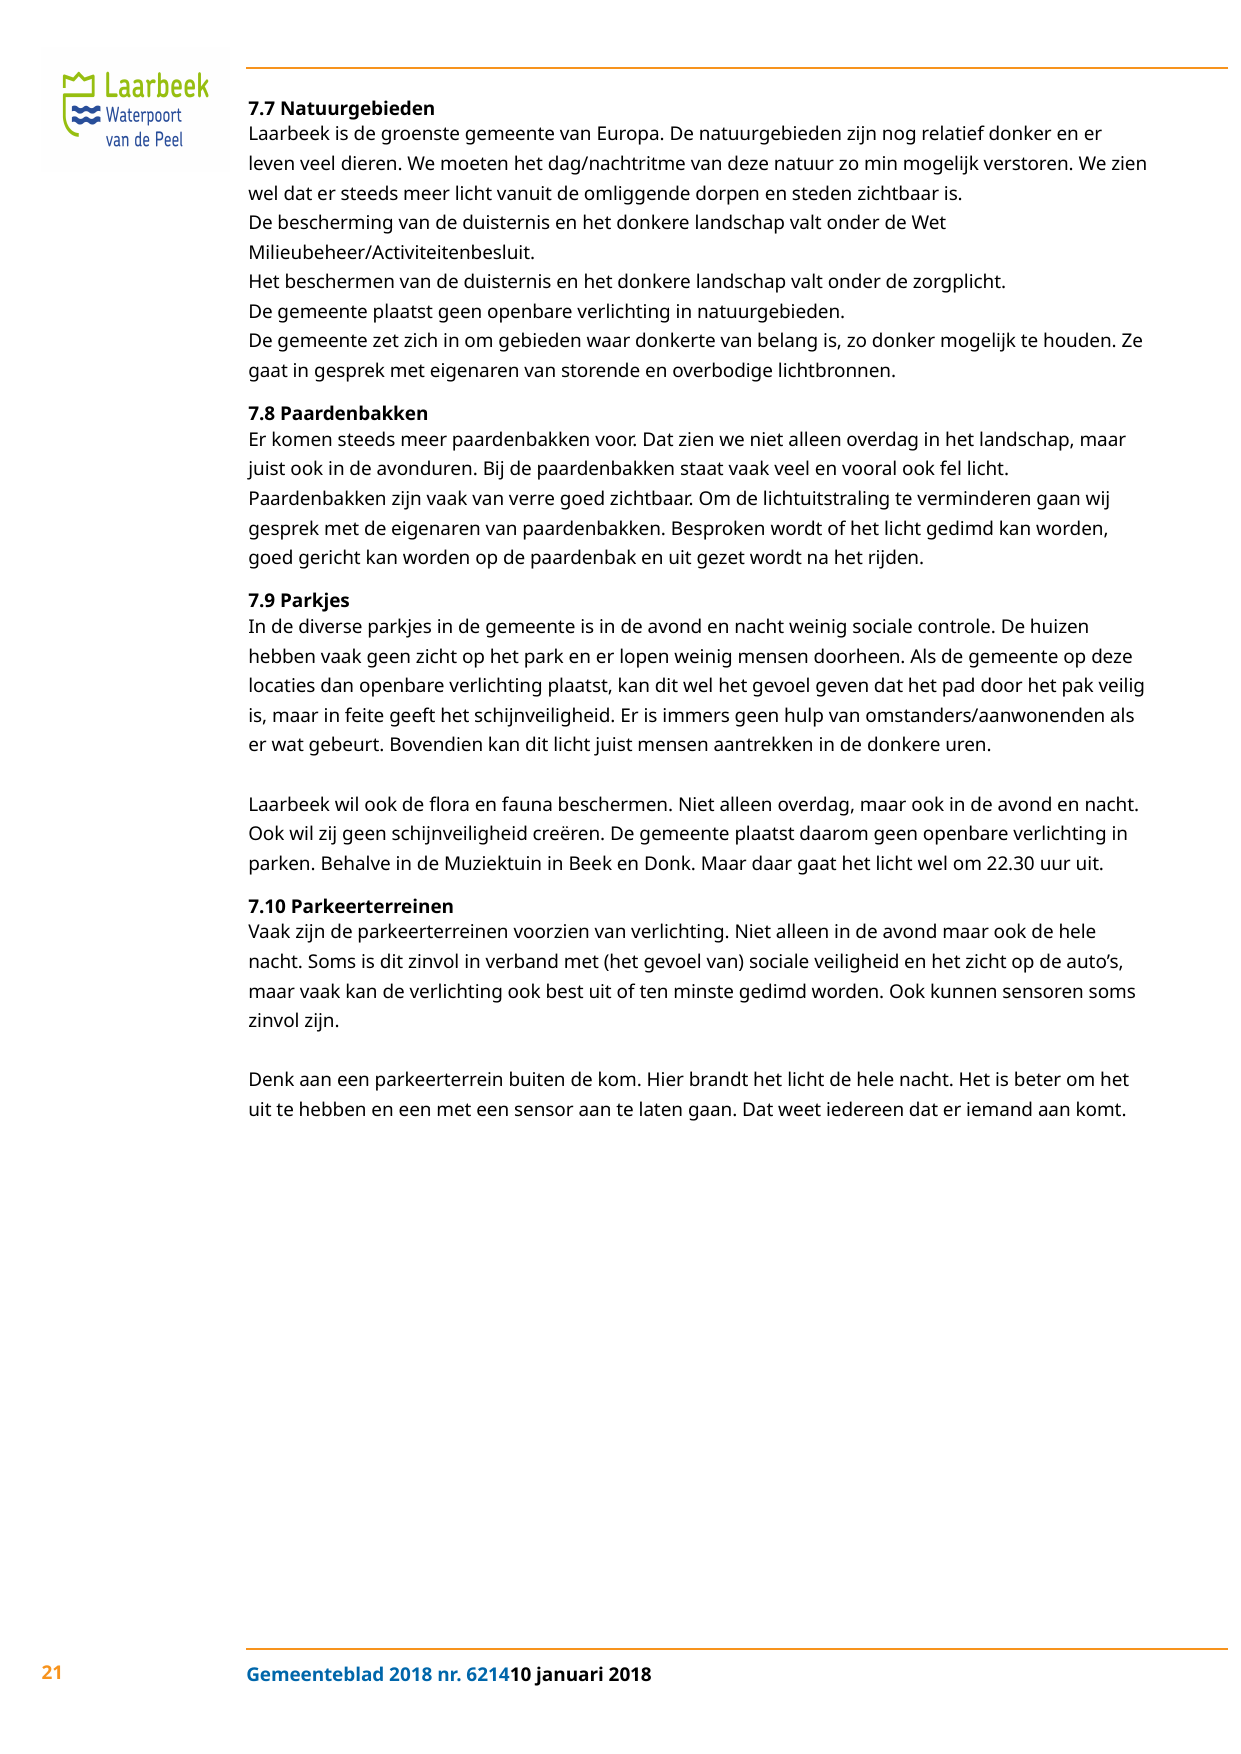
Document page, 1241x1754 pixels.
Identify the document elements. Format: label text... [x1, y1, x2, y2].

picture [41, 47, 231, 172]
text 7.10 Parkeerterreinen [248, 893, 1152, 919]
text 7.7 Natuurgebieden [248, 95, 1152, 121]
text Het beschermen van de duisternis en het donkere landschap valt onder de zorgplicht. [248, 268, 1152, 294]
text De gemeente plaatst geen openbare verlichting in natuurgebieden. [248, 298, 1152, 324]
text In de diverse parkjes in de gemeente is in de avond en nacht weinig sociale controle. De huizen hebben vaak geen zicht op het park en er lopen weinig mensen doorheen. Als de gemeente op deze locaties dan openbare verlichting plaatst, kan dit wel het gevoel geven dat het pad door het pak veilig is, maar in feite geeft het schijnveiligheid. Er is immers geen hulp van omstanders/aanwonenden als er wat gebeurt. Bovendien kan dit licht juist mensen aantrekken in de donkere uren. [248, 613, 1152, 757]
text Vaak zijn de parkeerterreinen voorzien van verlichting. Niet alleen in de avond maar ook de hele nacht. Soms is dit zinvol in verband met (het gevoel van) sociale veiligheid en het zicht op de auto’s, maar vaak kan de verlichting ook best uit of ten minste gedimd worden. Ook kunnen sensoren soms zinvol zijn. [248, 919, 1152, 1033]
text 7.9 Parkjes [248, 587, 1152, 613]
text Laarbeek wil ook de flora en fauna beschermen. Niet alleen overdag, maar ook in de avond en nacht. Ook wil zij geen schijnveiligheid creëren. De gemeente plaatst daarom geen openbare verlichting in parken. Behalve in de Muziektuin in Beek en Donk. Maar daar gaat het licht wel om 22.30 uur uit. [248, 791, 1152, 876]
text De bescherming van de duisternis en het donkere landschap valt onder de Wet Milieubeheer/Activiteitenbesluit. [248, 209, 1152, 264]
text 7.8 Paardenbakken [248, 400, 1152, 426]
text De gemeente zet zich in om gebieden waar donkerte van belang is, zo donker mogelijk te houden. Ze gaat in gesprek met eigenaren van storende en overbodige lichtbronnen. [248, 328, 1152, 383]
text Er komen steeds meer paardenbakken voor. Dat zien we niet alleen overdag in het landschap, maar juist ook in de avonduren. Bij de paardenbakken staat vaak veel en vooral ook fel licht. Paardenbakken zijn vaak van verre goed zichtbaar. Om de lichtuitstraling te verminderen gaan wij gesprek met de eigenaren van paardenbakken. Besproken wordt of het licht gedimd kan worden, goed gericht kan worden op de paardenbak en uit gezet wordt na het rijden. [248, 426, 1152, 570]
text Denk aan een parkeerterrein buiten de kom. Hier brandt het licht de hele nacht. Het is beter om het uit te hebben en een met een sensor aan te laten gaan. Dat weet iedereen dat er iemand aan komt. [248, 1067, 1152, 1122]
text Laarbeek is de groenste gemeente van Europa. De natuurgebieden zijn nog relatief donker en er leven veel dieren. We moeten het dag/nachtritme van deze natuur zo min mogelijk verstoren. We zien wel dat er steeds meer licht vanuit de omliggende dorpen en steden zichtbaar is. [248, 121, 1152, 205]
